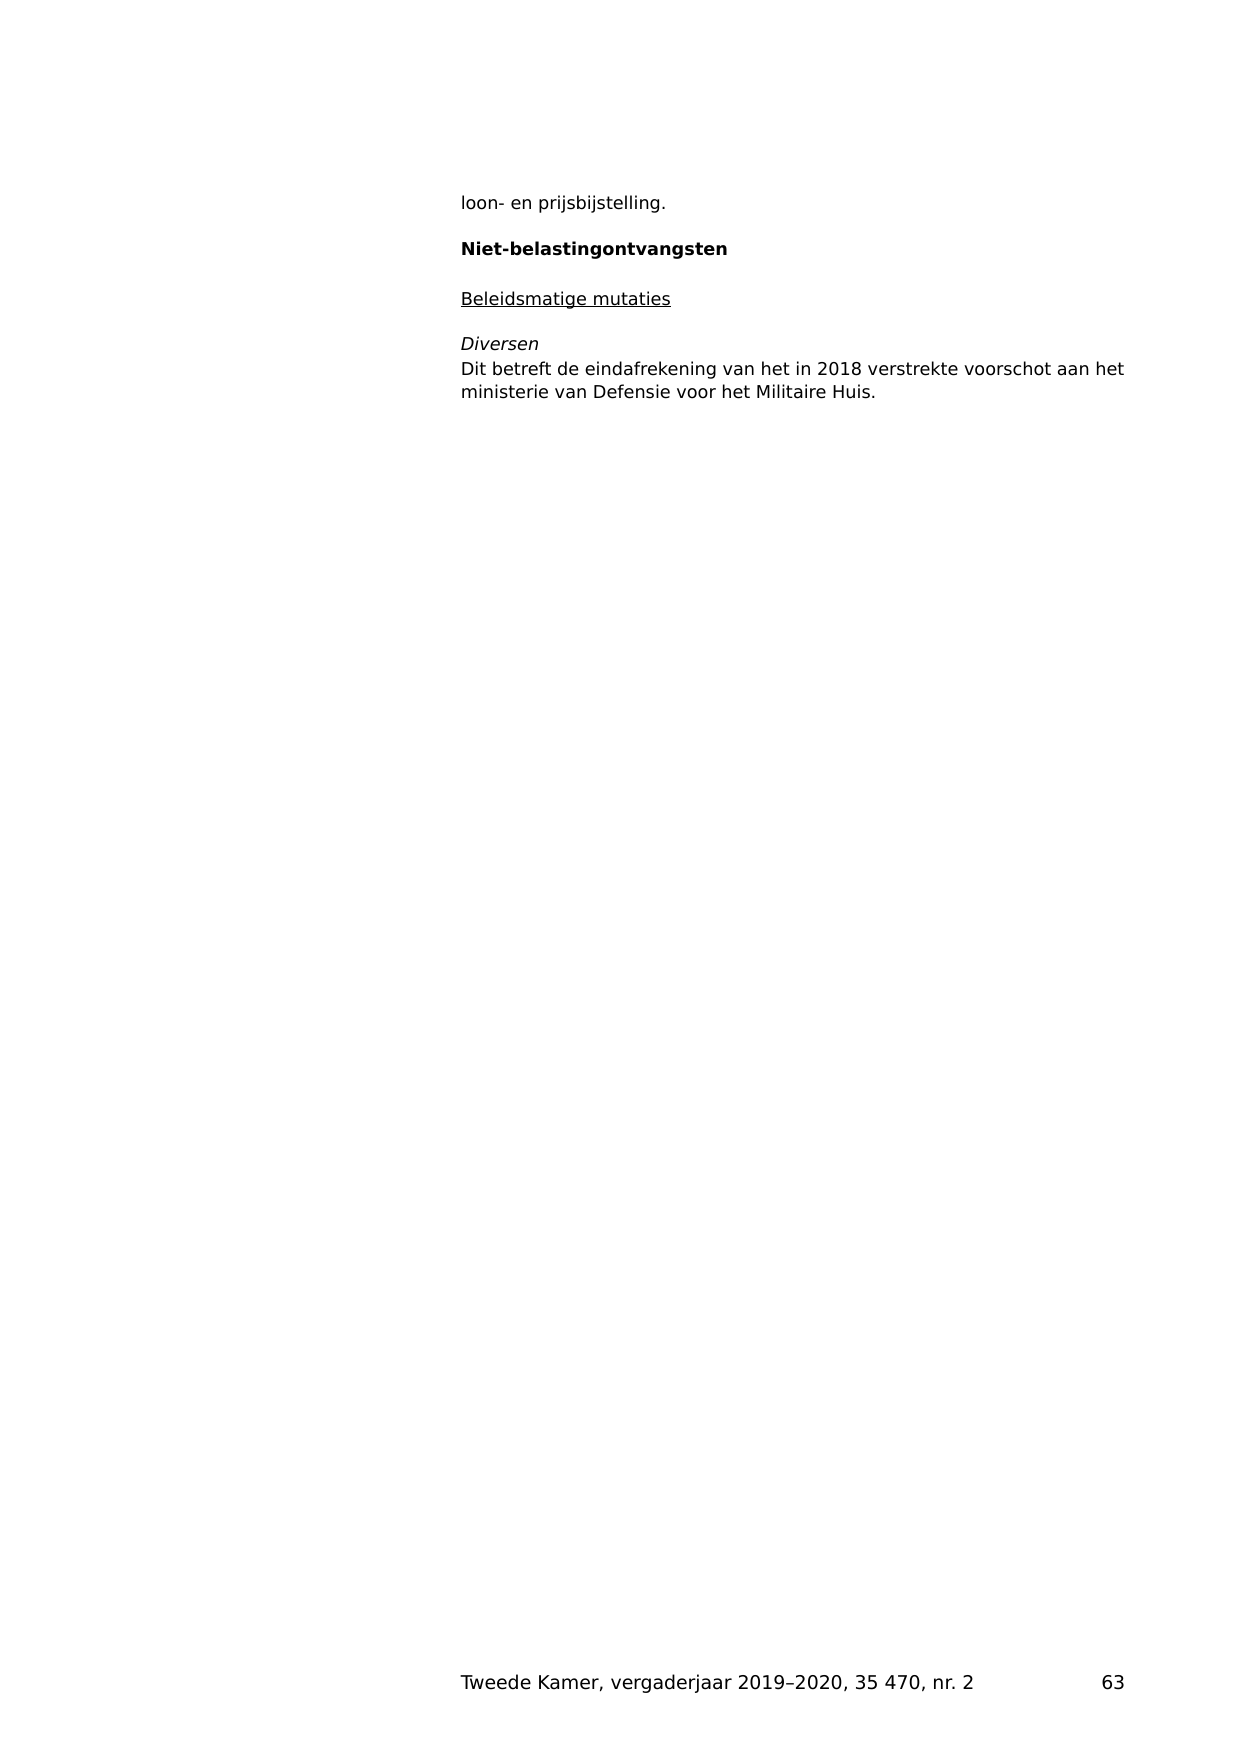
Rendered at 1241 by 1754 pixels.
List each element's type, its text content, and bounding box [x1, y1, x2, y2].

text Dit betreft de eindafrekening van het in 2018 verstrekte voorschot aan het ministerie van Defensie voor het Militaire Huis. [461, 357, 1125, 403]
text loon- en prijsbijstelling. [461, 191, 1125, 214]
text Niet-belastingontvangsten [461, 237, 1125, 259]
text Diversen [461, 332, 1125, 355]
text Beleidsmatige mutaties [461, 287, 1125, 309]
